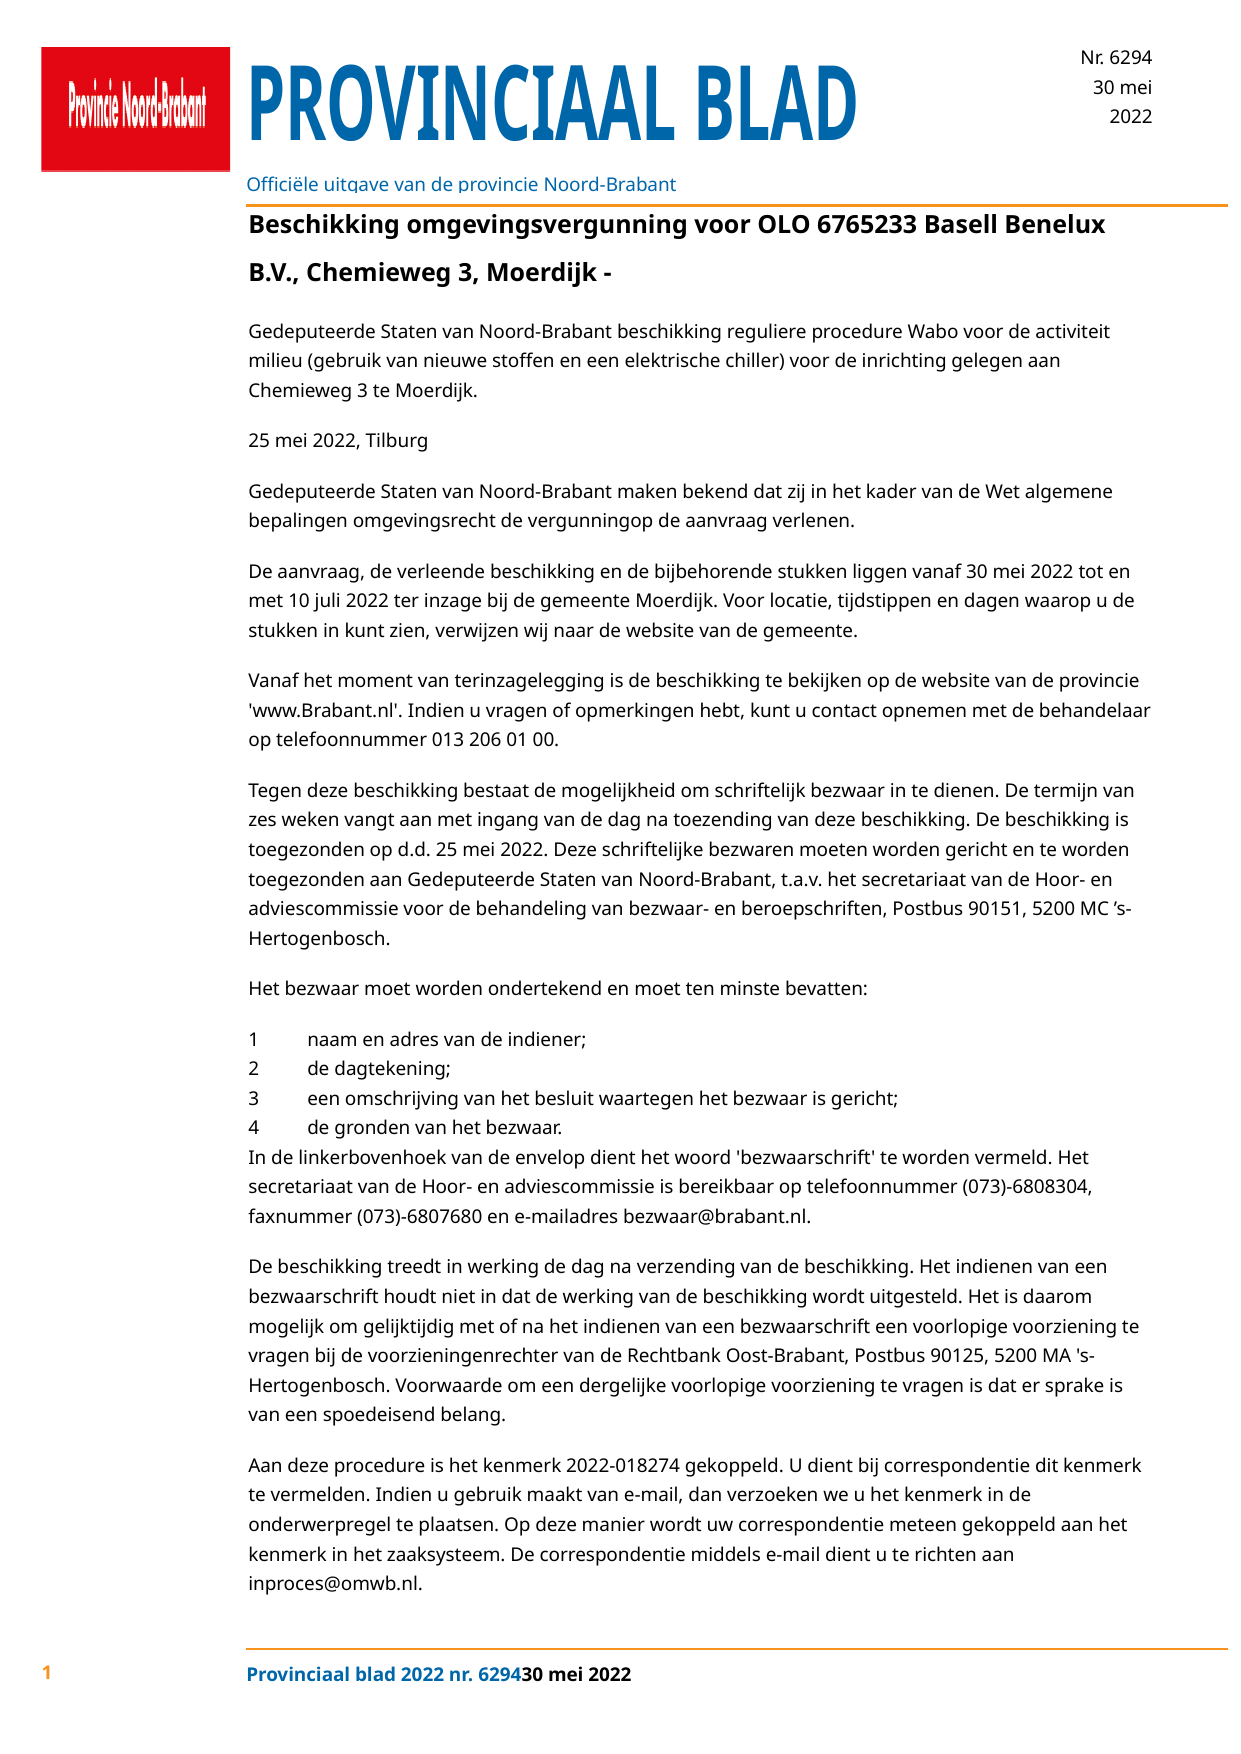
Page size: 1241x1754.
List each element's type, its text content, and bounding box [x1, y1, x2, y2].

text Tegen deze beschikking bestaat de mogelijkheid om schriftelijk bezwaar in te dienen. De termijn van zes weken vangt aan met ingang van de dag na toezending van deze beschikking. De beschikking is toegezonden op d.d. 25 mei 2022. Deze schriftelijke bezwaren moeten worden gericht en te worden toegezonden aan Gedeputeerde Staten van Noord-Brabant, t.a.v. het secretariaat van de Hoor- en adviescommissie voor de behandeling van bezwaar- en beroepschriften, Postbus 90151, 5200 MC ’s-Hertogenbosch. [248, 777, 1152, 951]
text In de linkerbovenhoek van de envelop dient het woord 'bezwaarschrift' te worden vermeld. Het secretariaat van de Hoor- en adviescommissie is bereikbaar op telefoonnummer (073)-6808304, faxnummer (073)-6807680 en e-mailadres bezwaar@brabant.nl. [248, 1144, 1152, 1229]
list naam en adres van de indiener; [248, 1026, 1152, 1052]
text Gedeputeerde Staten van Noord-Brabant maken bekend dat zij in het kader van de Wet algemene bepalingen omgevingsrecht de vergunningop de aanvraag verlenen. [248, 478, 1152, 533]
text De beschikking treedt in werking de dag na verzending van de beschikking. Het indienen van een bezwaarschrift houdt niet in dat de werking van de beschikking wordt uitgesteld. Het is daarom mogelijk om gelijktijdig met of na het indienen van een bezwaarschrift een voorlopige voorziening te vragen bij de voorzieningenrechter van de Rechtbank Oost-Brabant, Postbus 90125, 5200 MA 's-Hertogenbosch. Voorwaarde om een dergelijke voorlopige voorziening te vragen is dat er sprake is van een spoedeisend belang. [248, 1254, 1152, 1427]
text Vanaf het moment van terinzagelegging is de beschikking te bekijken op de website van de provincie 'www.Brabant.nl'. Indien u vragen of opmerkingen hebt, kunt u contact opnemen met de behandelaar op telefoonnummer 013 206 01 00. [248, 667, 1152, 752]
picture [41, 47, 231, 172]
text 25 mei 2022, Tilburg [248, 427, 1152, 453]
text Beschikking omgevingsvergunning voor OLO 6765233 Basell Benelux B.V., Chemieweg 3, Moerdijk - [248, 207, 1152, 288]
text Gedeputeerde Staten van Noord-Brabant beschikking reguliere procedure Wabo voor de activiteit milieu (gebruik van nieuwe stoffen en een elektrische chiller) voor de inrichting gelegen aan Chemieweg 3 te Moerdijk. [248, 318, 1152, 403]
list een omschrijving van het besluit waartegen het bezwaar is gericht; [248, 1085, 1152, 1111]
text Aan deze procedure is het kenmerk 2022-018274 gekoppeld. U dient bij correspondentie dit kenmerk te vermelden. Indien u gebruik maakt van e-mail, dan verzoeken we u het kenmerk in de onderwerpregel te plaatsen. Op deze manier wordt uw correspondentie meteen gekoppeld aan het kenmerk in het zaaksysteem. De correspondentie middels e-mail dient u te richten aan inproces@omwb.nl. [248, 1452, 1152, 1596]
list de gronden van het bezwaar. [248, 1114, 1152, 1140]
text Het bezwaar moet worden ondertekend en moet ten minste bevatten: [248, 975, 1152, 1001]
text De aanvraag, de verleende beschikking en de bijbehorende stukken liggen vanaf 30 mei 2022 tot en met 10 juli 2022 ter inzage bij de gemeente Moerdijk. Voor locatie, tijdstippen en dagen waarop u de stukken in kunt zien, verwijzen wij naar de website van de gemeente. [248, 558, 1152, 643]
list de dagtekening; [248, 1055, 1152, 1081]
